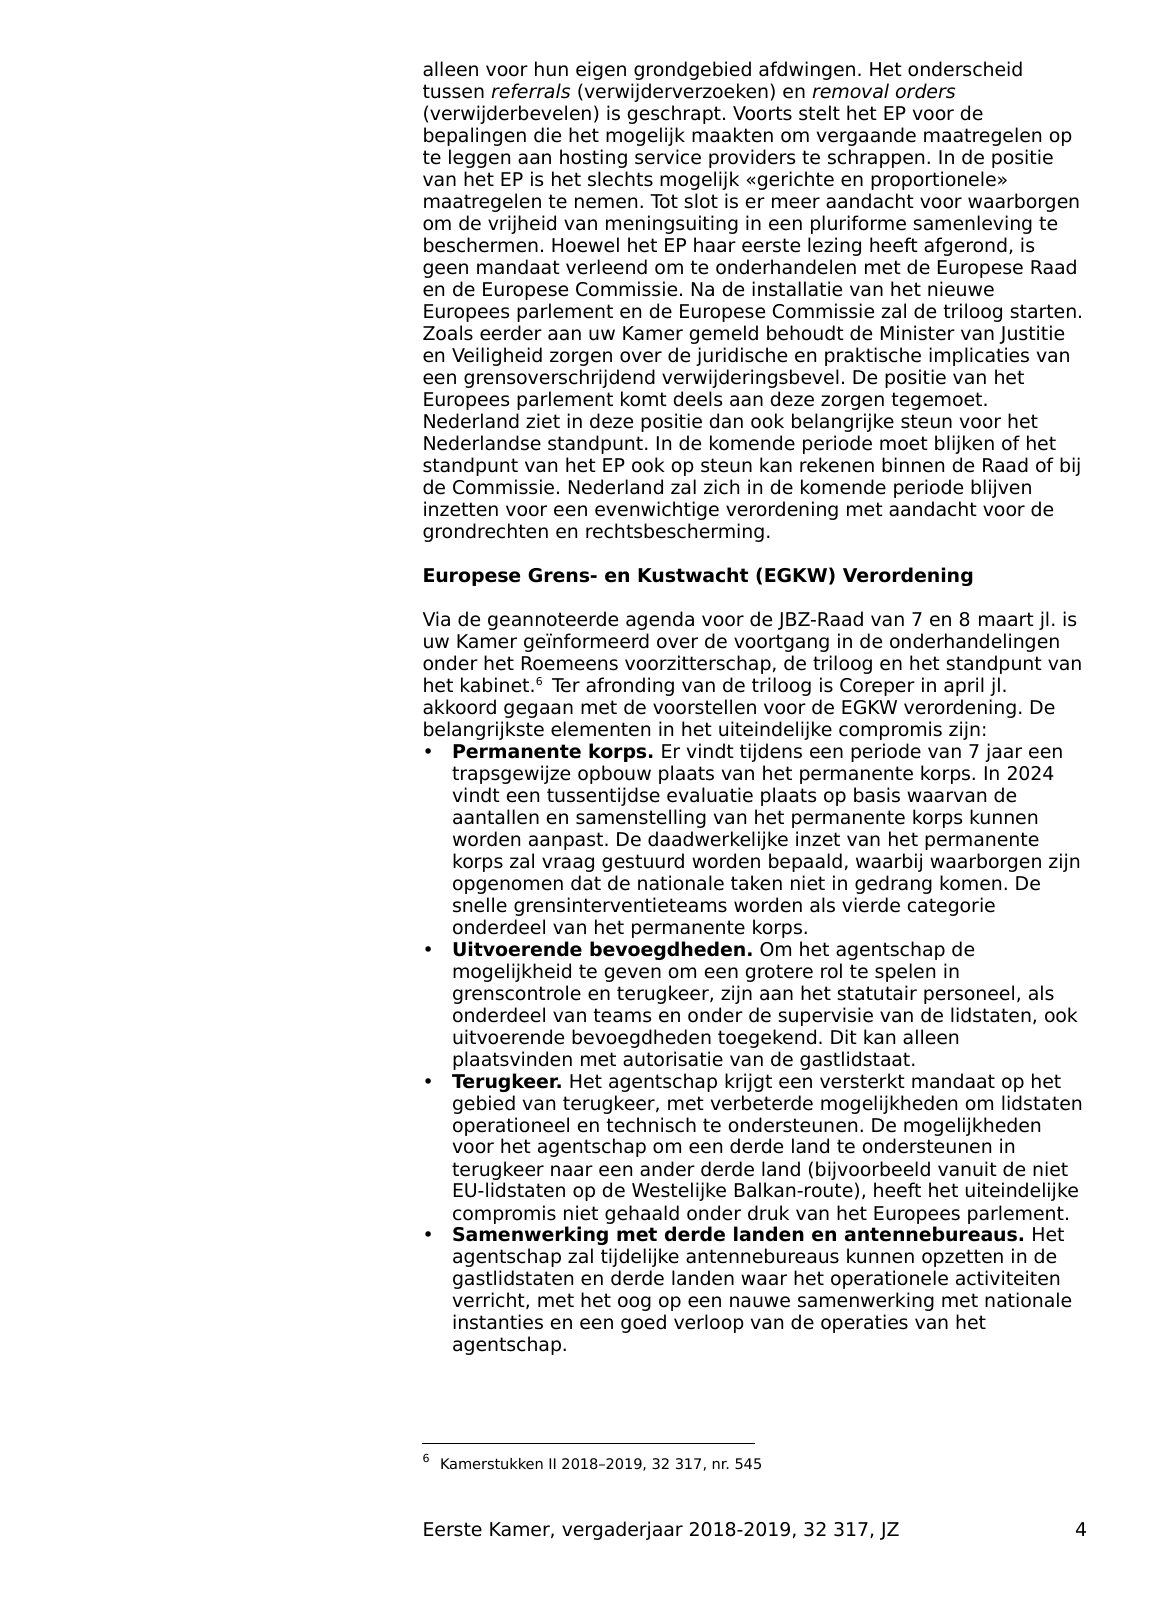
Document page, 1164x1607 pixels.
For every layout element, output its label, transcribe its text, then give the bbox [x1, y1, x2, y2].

text Kamerstukken II 2018–2019, 32 317, nr. 545 [422, 1452, 1087, 1474]
text • Permanente korps. Er vindt tijdens een periode van 7 jaar een trapsgewijze opbouw plaats van het permanente korps. In 2024 vindt een tussentijdse evaluatie plaats op basis waarvan de aantallen en samenstelling van het permanente korps kunnen worden aanpast. De daadwerkelijke inzet van het permanente korps zal vraag gestuurd worden bepaald, waarbij waarborgen zijn opgenomen dat de nationale taken niet in gedrang komen. De snelle grensinterventieteams worden als vierde categorie onderdeel van het permanente korps. [422, 741, 1087, 939]
text Via de geannoteerde agenda voor de JBZ-Raad van 7 en 8 maart jl. is uw Kamer geïnformeerd over de voortgang in de onderhandelingen onder het Roemeens voorzitterschap, de triloog en het standpunt van het kabinet. Ter afronding van de triloog is Coreper in april jl. akkoord gegaan met de voorstellen voor de EGKW verordening. De belangrijkste elementen in het uiteindelijke compromis zijn: [422, 609, 1087, 741]
text • Uitvoerende bevoegdheden. Om het agentschap de mogelijkheid te geven om een grotere rol te spelen in grenscontrole en terugkeer, zijn aan het statutair personeel, als onderdeel van teams en onder de supervisie van de lidstaten, ook uitvoerende bevoegdheden toegekend. Dit kan alleen plaatsvinden met autorisatie van de gastlidstaat. [422, 939, 1087, 1071]
subtitle Europese Grens- en Kustwacht (EGKW) Verordening [422, 565, 1087, 587]
text • Samenwerking met derde landen en antennebureaus. Het agentschap zal tijdelijke antennebureaus kunnen opzetten in de gastlidstaten en derde landen waar het operationele activiteiten verricht, met het oog op een nauwe samenwerking met nationale instanties en een goed verloop van de operaties van het agentschap. [422, 1224, 1087, 1356]
text alleen voor hun eigen grondgebied afdwingen. Het onderscheid tussen referrals (verwijderverzoeken) en removal orders (verwijderbevelen) is geschrapt. Voorts stelt het EP voor de bepalingen die het mogelijk maakten om vergaande maatregelen op te leggen aan hosting service providers te schrappen. In de positie van het EP is het slechts mogelijk «gerichte en proportionele» maatregelen te nemen. Tot slot is er meer aandacht voor waarborgen om de vrijheid van meningsuiting in een pluriforme samenleving te beschermen. Hoewel het EP haar eerste lezing heeft afgerond, is geen mandaat verleend om te onderhandelen met de Europese Raad en de Europese Commissie. Na de installatie van het nieuwe Europees parlement en de Europese Commissie zal de triloog starten. Zoals eerder aan uw Kamer gemeld behoudt de Minister van Justitie en Veiligheid zorgen over de juridische en praktische implicaties van een grensoverschrijdend verwijderingsbevel. De positie van het Europees parlement komt deels aan deze zorgen tegemoet. Nederland ziet in deze positie dan ook belangrijke steun voor het Nederlandse standpunt. In de komende periode moet blijken of het standpunt van het EP ook op steun kan rekenen binnen de Raad of bij de Commissie. Nederland zal zich in de komende periode blijven inzetten voor een evenwichtige verordening met aandacht voor de grondrechten en rechtsbescherming. [422, 59, 1087, 543]
text • Terugkeer. Het agentschap krijgt een versterkt mandaat op het gebied van terugkeer, met verbeterde mogelijkheden om lidstaten operationeel en technisch te ondersteunen. De mogelijkheden voor het agentschap om een derde land te ondersteunen in terugkeer naar een ander derde land (bijvoorbeeld vanuit de niet EU-lidstaten op de Westelijke Balkan-route), heeft het uiteindelijke compromis niet gehaald onder druk van het Europees parlement. [422, 1071, 1087, 1224]
